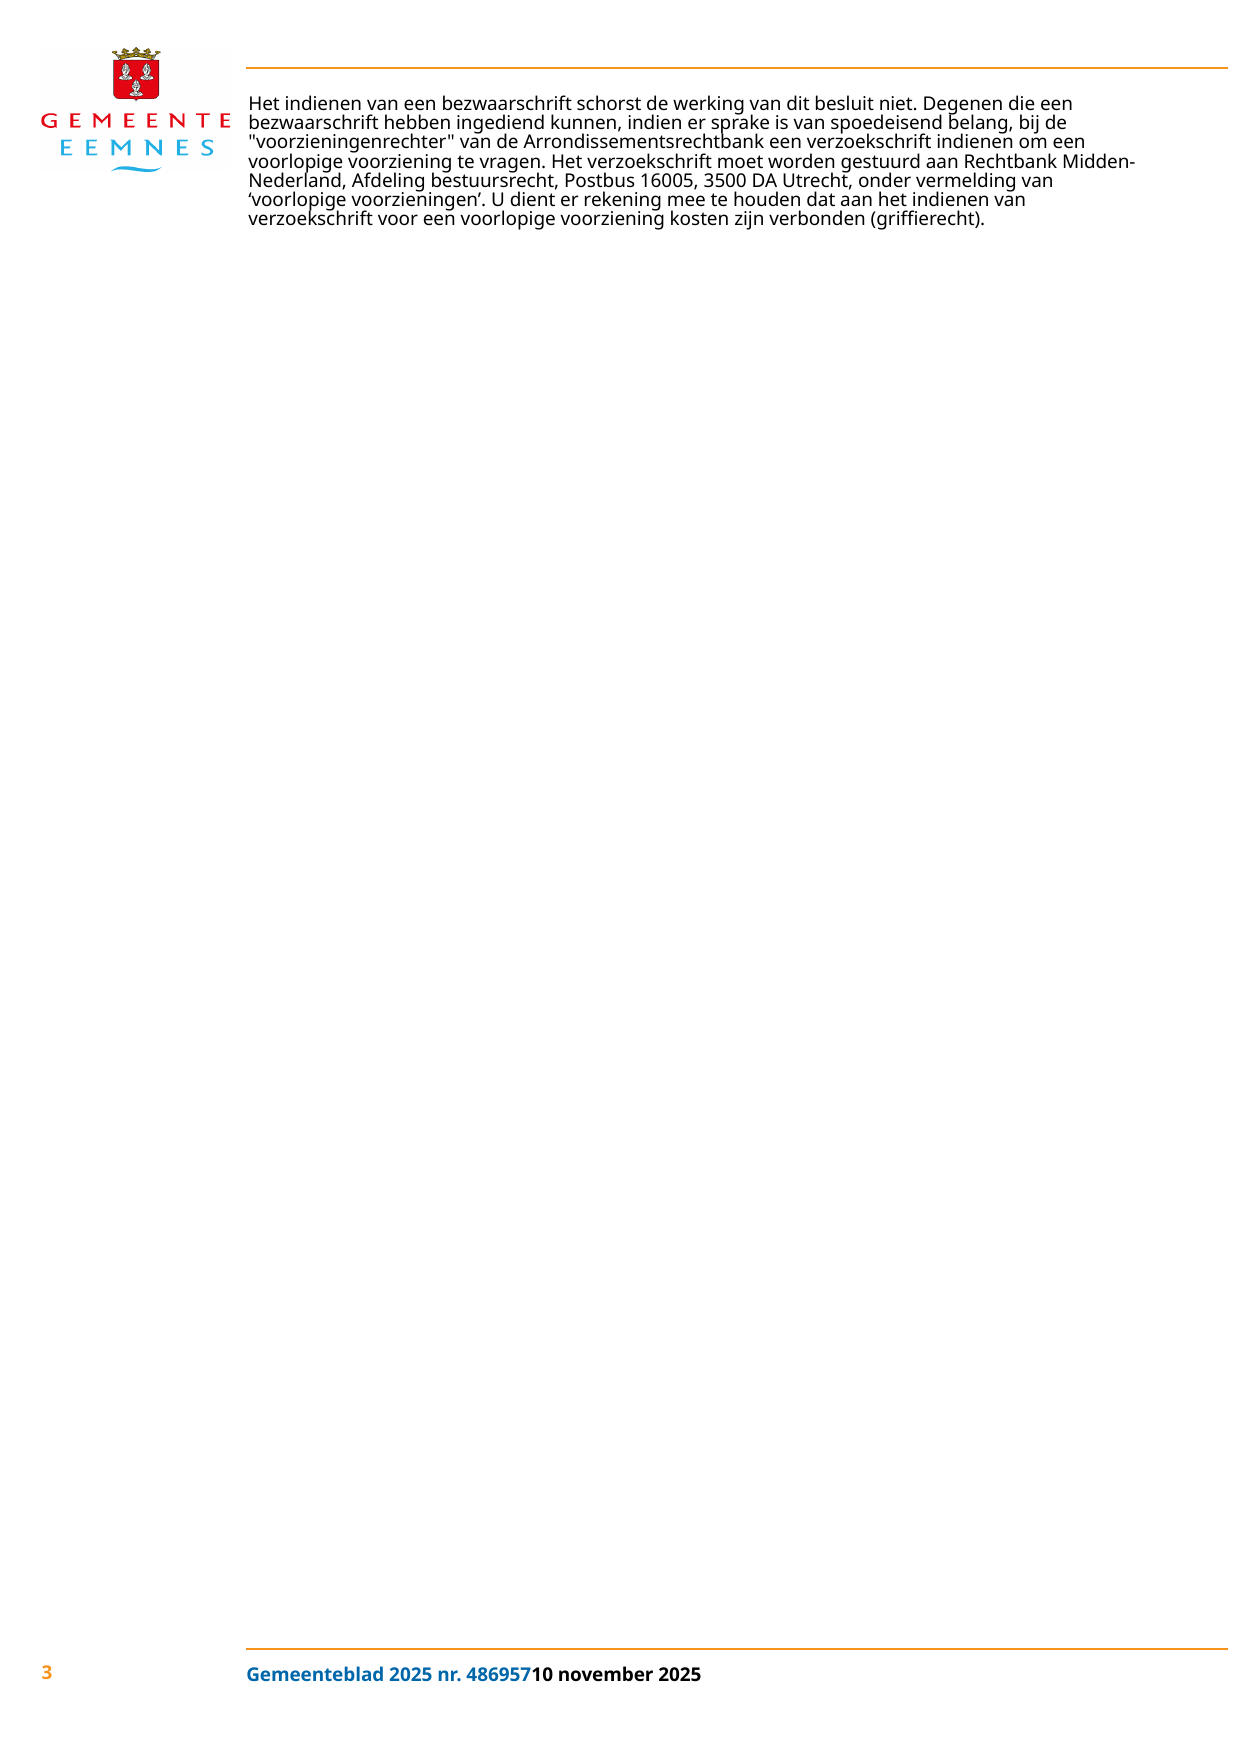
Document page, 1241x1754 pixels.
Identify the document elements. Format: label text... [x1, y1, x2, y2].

picture [41, 47, 231, 172]
text Het indienen van een bezwaarschrift schorst de werking van dit besluit niet. Degenen die een bezwaarschrift hebben ingediend kunnen, indien er sprake is van spoedeisend belang, bij de "voorzieningenrechter" van de Arrondissementsrechtbank een verzoekschrift indienen om een voorlopige voorziening te vragen. Het verzoekschrift moet worden gestuurd aan Rechtbank Midden-Nederland, Afdeling bestuursrecht, Postbus 16005, 3500 DA Utrecht, onder vermelding van ‘voorlopige voorzieningen’. U dient er rekening mee te houden dat aan het indienen van verzoekschrift voor een voorlopige voorziening kosten zijn verbonden (griffierecht). [248, 95, 1152, 230]
